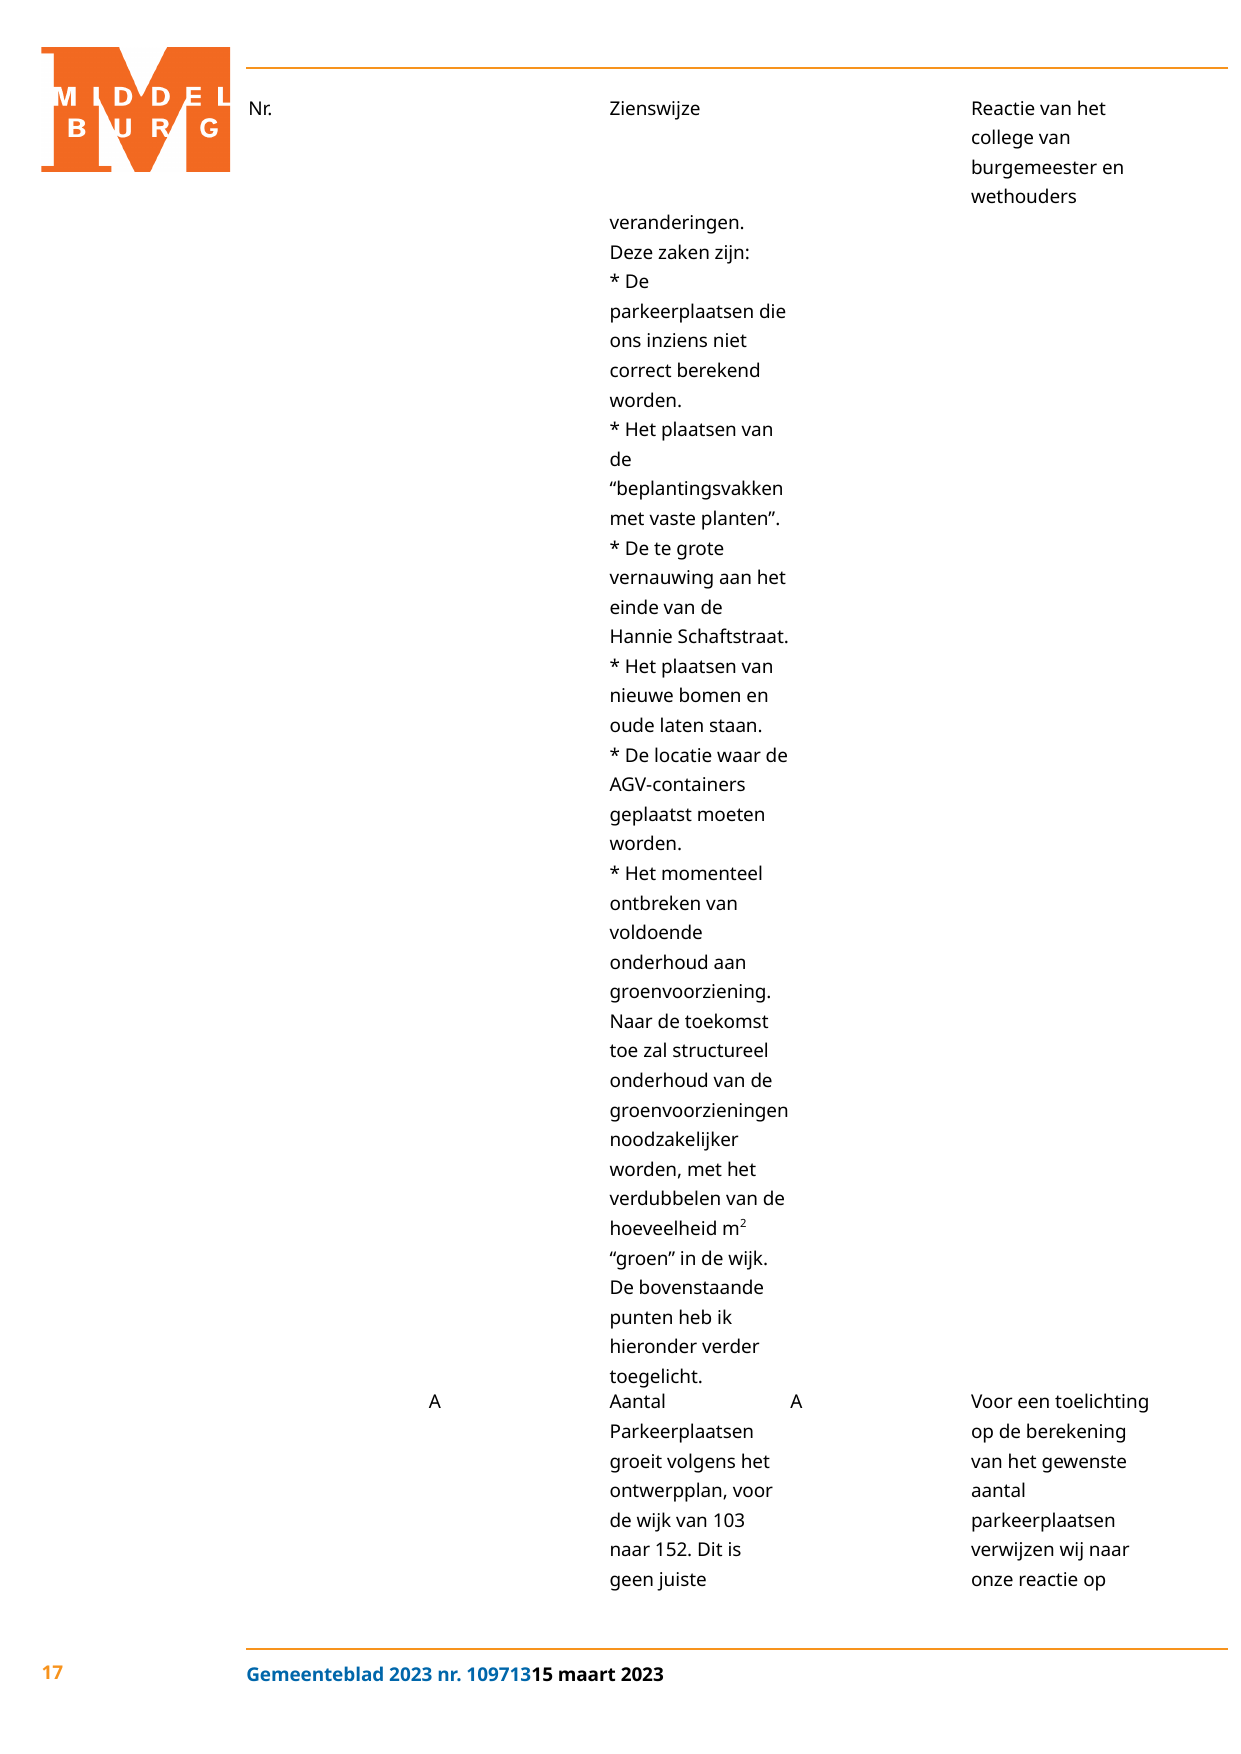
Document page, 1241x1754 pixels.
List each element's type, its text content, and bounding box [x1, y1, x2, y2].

table_header Zienswijze [609, 95, 790, 209]
table_header [429, 95, 609, 209]
table_cell A [429, 1389, 609, 1592]
table_cell [248, 1389, 429, 1592]
table_cell A [790, 1389, 971, 1592]
table_cell [790, 209, 971, 1389]
table_cell [429, 209, 609, 1389]
picture [41, 47, 231, 172]
table_cell [248, 209, 429, 1389]
table_cell [971, 209, 1152, 1389]
table_header [790, 95, 971, 209]
table_cell veranderingen. Deze zaken zijn: * De parkeerplaatsen die ons inziens niet correct berekend worden. * Het plaatsen van de “beplantingsvakken met vaste planten”. * De te grote vernauwing aan het einde van de Hannie Schaftstraat. * Het plaatsen van nieuwe bomen en oude laten staan. * De locatie waar de AGV-containers geplaatst moeten worden. * Het momenteel ontbreken van voldoende onderhoud aan groenvoorziening. Naar de toekomst toe zal structureel onderhoud van de groenvoorzieningen noodzakelijker worden, met het verdubbelen van de hoeveelheid m2 “groen” in de wijk. De bovenstaande punten heb ik hieronder verder toegelicht. [609, 209, 790, 1389]
table_header Nr. [248, 95, 429, 209]
table_cell Aantal Parkeerplaatsen groeit volgens het ontwerpplan, voor de wijk van 103 naar 152. Dit is geen juiste [609, 1389, 790, 1592]
table_header Reactie van het college van burgemeester en wethouders [971, 95, 1152, 209]
table_cell Voor een toelichting op de berekening van het gewenste aantal parkeerplaatsen verwijzen wij naar onze reactie op [971, 1389, 1152, 1592]
